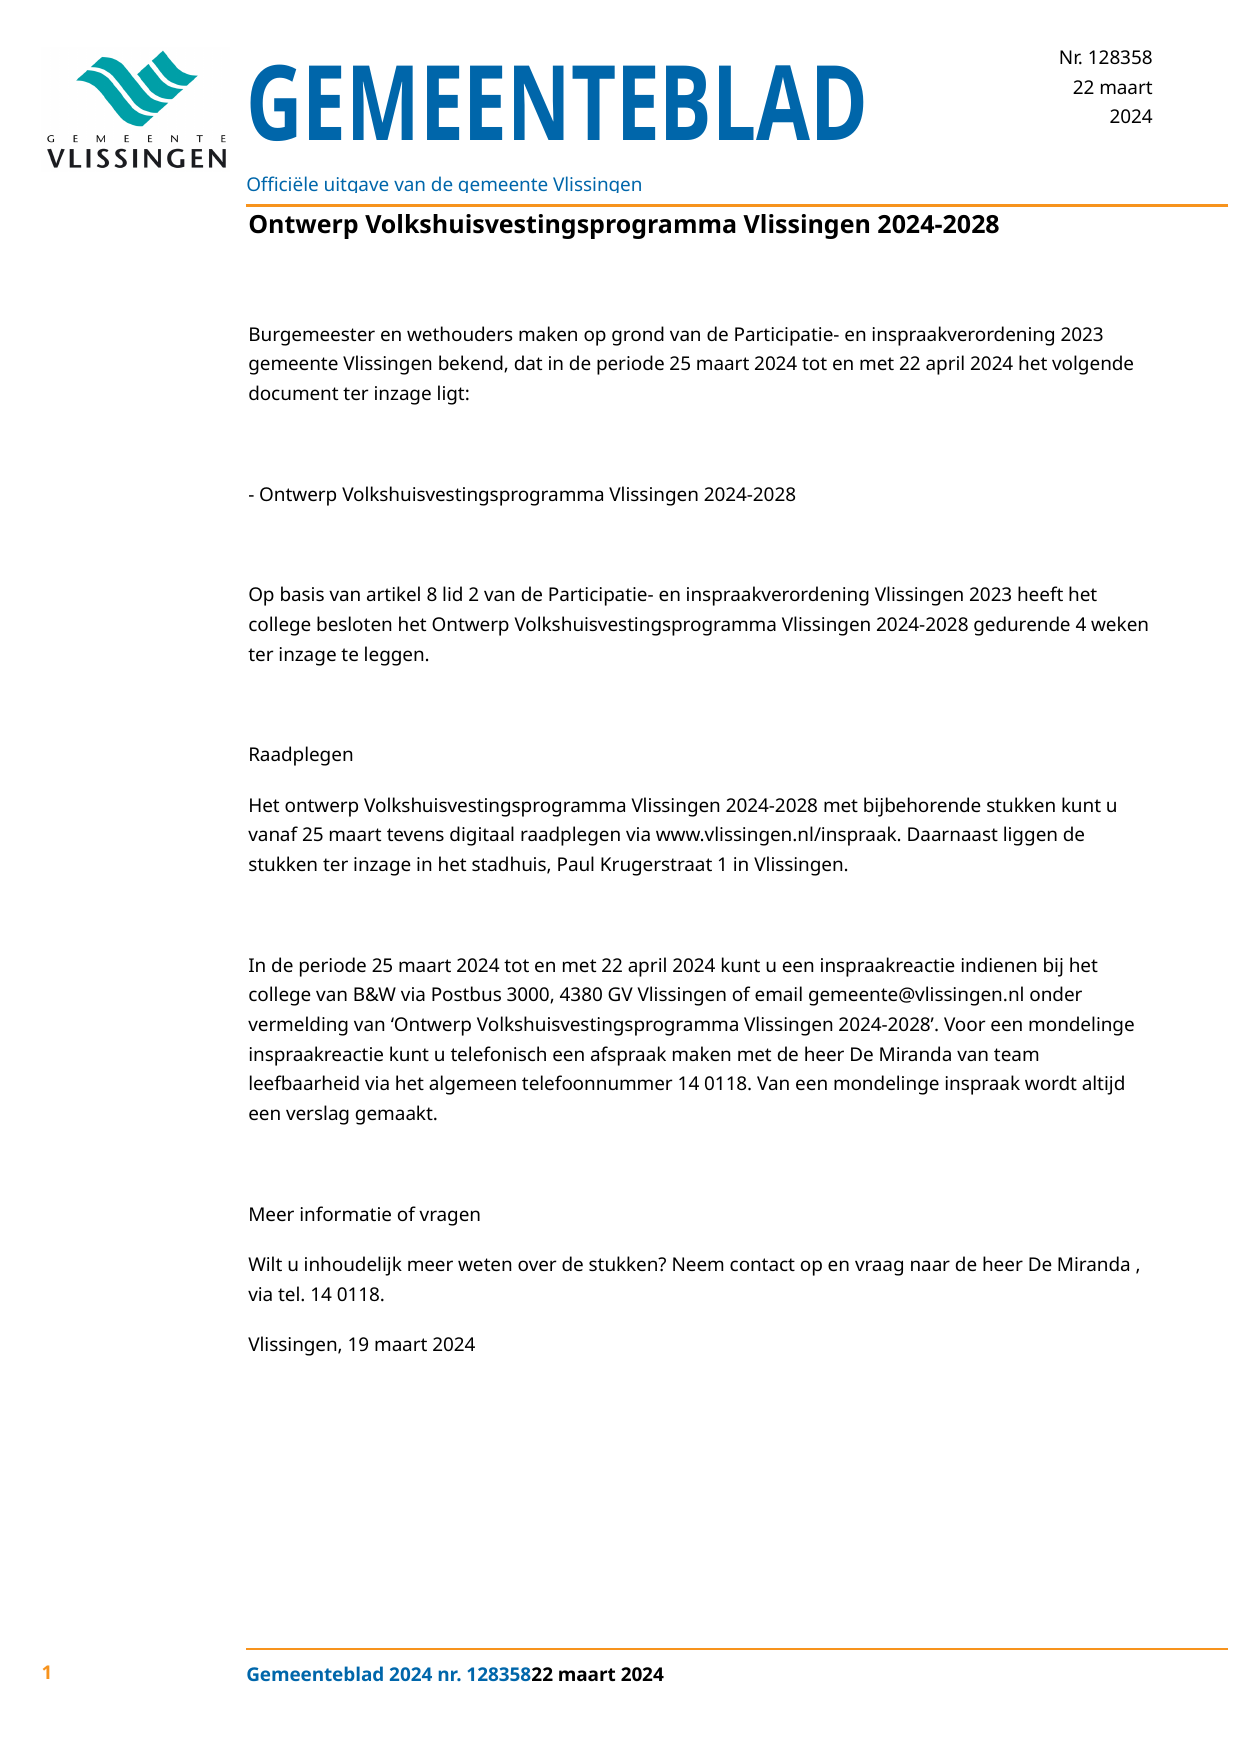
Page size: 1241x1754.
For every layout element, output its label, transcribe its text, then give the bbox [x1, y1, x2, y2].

text In de periode 25 maart 2024 tot en met 22 april 2024 kunt u een inspraakreactie indienen bij het college van B&W via Postbus 3000, 4380 GV Vlissingen of email gemeente@vlissingen.nl onder vermelding van ‘Ontwerp Volkshuisvestingsprogramma Vlissingen 2024-2028’. Voor een mondelinge inspraakreactie kunt u telefonisch een afspraak maken met de heer De Miranda van team leefbaarheid via het algemeen telefoonnummer 14 0118. Van een mondelinge inspraak wordt altijd een verslag gemaakt. [248, 952, 1152, 1126]
text Ontwerp Volkshuisvestingsprogramma Vlissingen 2024-2028 [248, 207, 1152, 241]
picture [41, 47, 231, 172]
text Wilt u inhoudelijk meer weten over de stukken? Neem contact op en vraag naar de heer De Miranda , via tel. 14 0118. [248, 1251, 1152, 1306]
text Op basis van artikel 8 lid 2 van de Participatie- en inspraakverordening Vlissingen 2023 heeft het college besloten het Ontwerp Volkshuisvestingsprogramma Vlissingen 2024-2028 gedurende 4 weken ter inzage te leggen. [248, 582, 1152, 666]
text - Ontwerp Volkshuisvestingsprogramma Vlissingen 2024-2028 [248, 481, 1152, 506]
text Burgemeester en wethouders maken op grond van de Participatie- en inspraakverordening 2023 gemeente Vlissingen bekend, dat in de periode 25 maart 2024 tot en met 22 april 2024 het volgende document ter inzage ligt: [248, 321, 1152, 406]
text Het ontwerp Volkshuisvestingsprogramma Vlissingen 2024-2028 met bijbehorende stukken kunt u vanaf 25 maart tevens digitaal raadplegen via www.vlissingen.nl/inspraak. Daarnaast liggen de stukken ter inzage in het stadhuis, Paul Krugerstraat 1 in Vlissingen. [248, 792, 1152, 877]
text Meer informatie of vragen [248, 1201, 1152, 1226]
text Raadplegen [248, 742, 1152, 767]
text Vlissingen, 19 maart 2024 [248, 1331, 1152, 1357]
